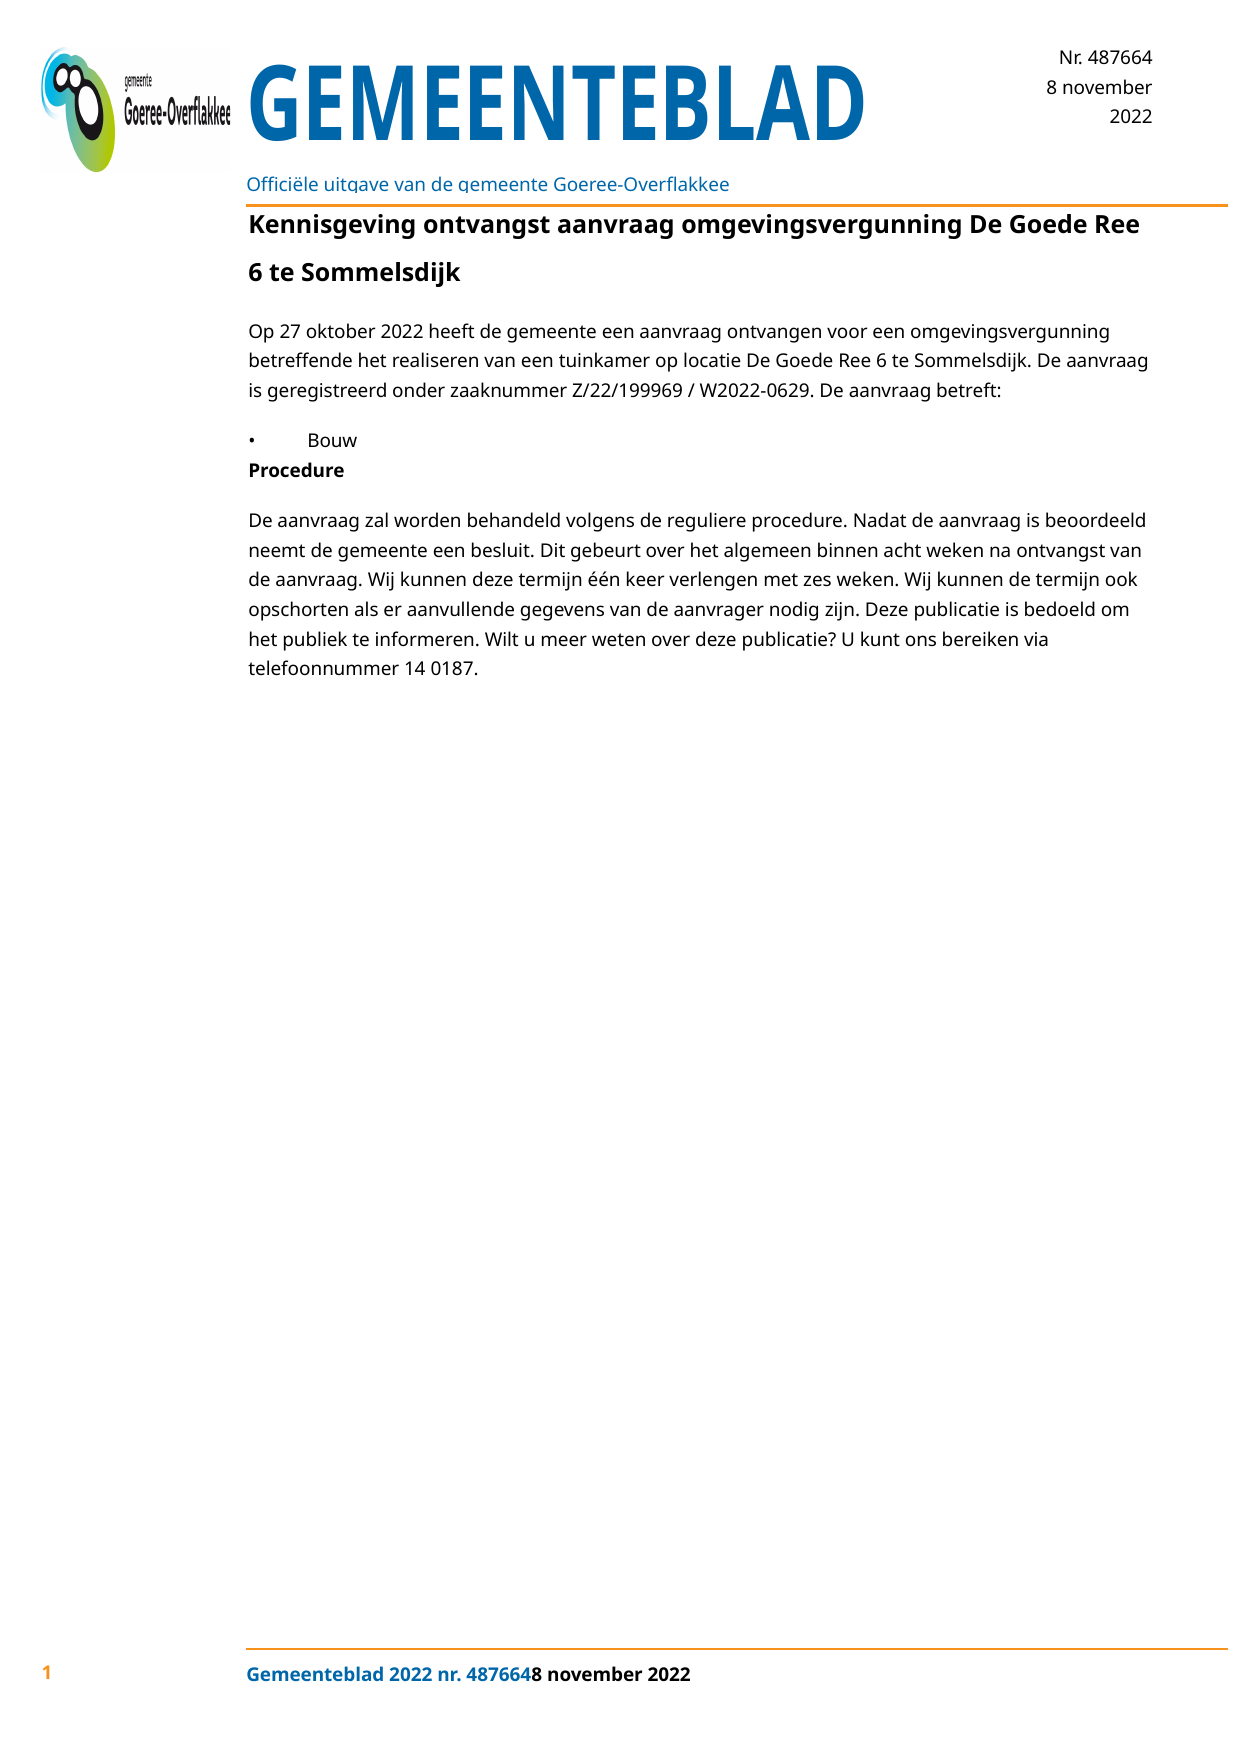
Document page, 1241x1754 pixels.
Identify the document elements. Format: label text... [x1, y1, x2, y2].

text Procedure [248, 457, 1152, 483]
text Kennisgeving ontvangst aanvraag omgevingsvergunning De Goede Ree 6 te Sommelsdijk [248, 207, 1152, 288]
text De aanvraag zal worden behandeld volgens de reguliere procedure. Nadat de aanvraag is beoordeeld neemt de gemeente een besluit. Dit gebeurt over het algemeen binnen acht weken na ontvangst van de aanvraag. Wij kunnen deze termijn één keer verlengen met zes weken. Wij kunnen de termijn ook opschorten als er aanvullende gegevens van de aanvrager nodig zijn. Deze publicatie is bedoeld om het publiek te informeren. Wilt u meer weten over deze publicatie? U kunt ons bereiken via telefoonnummer 14 0187. [248, 507, 1152, 681]
picture [41, 47, 231, 172]
list Bouw [248, 427, 1152, 453]
text Op 27 oktober 2022 heeft de gemeente een aanvraag ontvangen voor een omgevingsvergunning betreffende het realiseren van een tuinkamer op locatie De Goede Ree 6 te Sommelsdijk. De aanvraag is geregistreerd onder zaaknummer Z/22/199969 / W2022-0629. De aanvraag betreft: [248, 318, 1152, 403]
